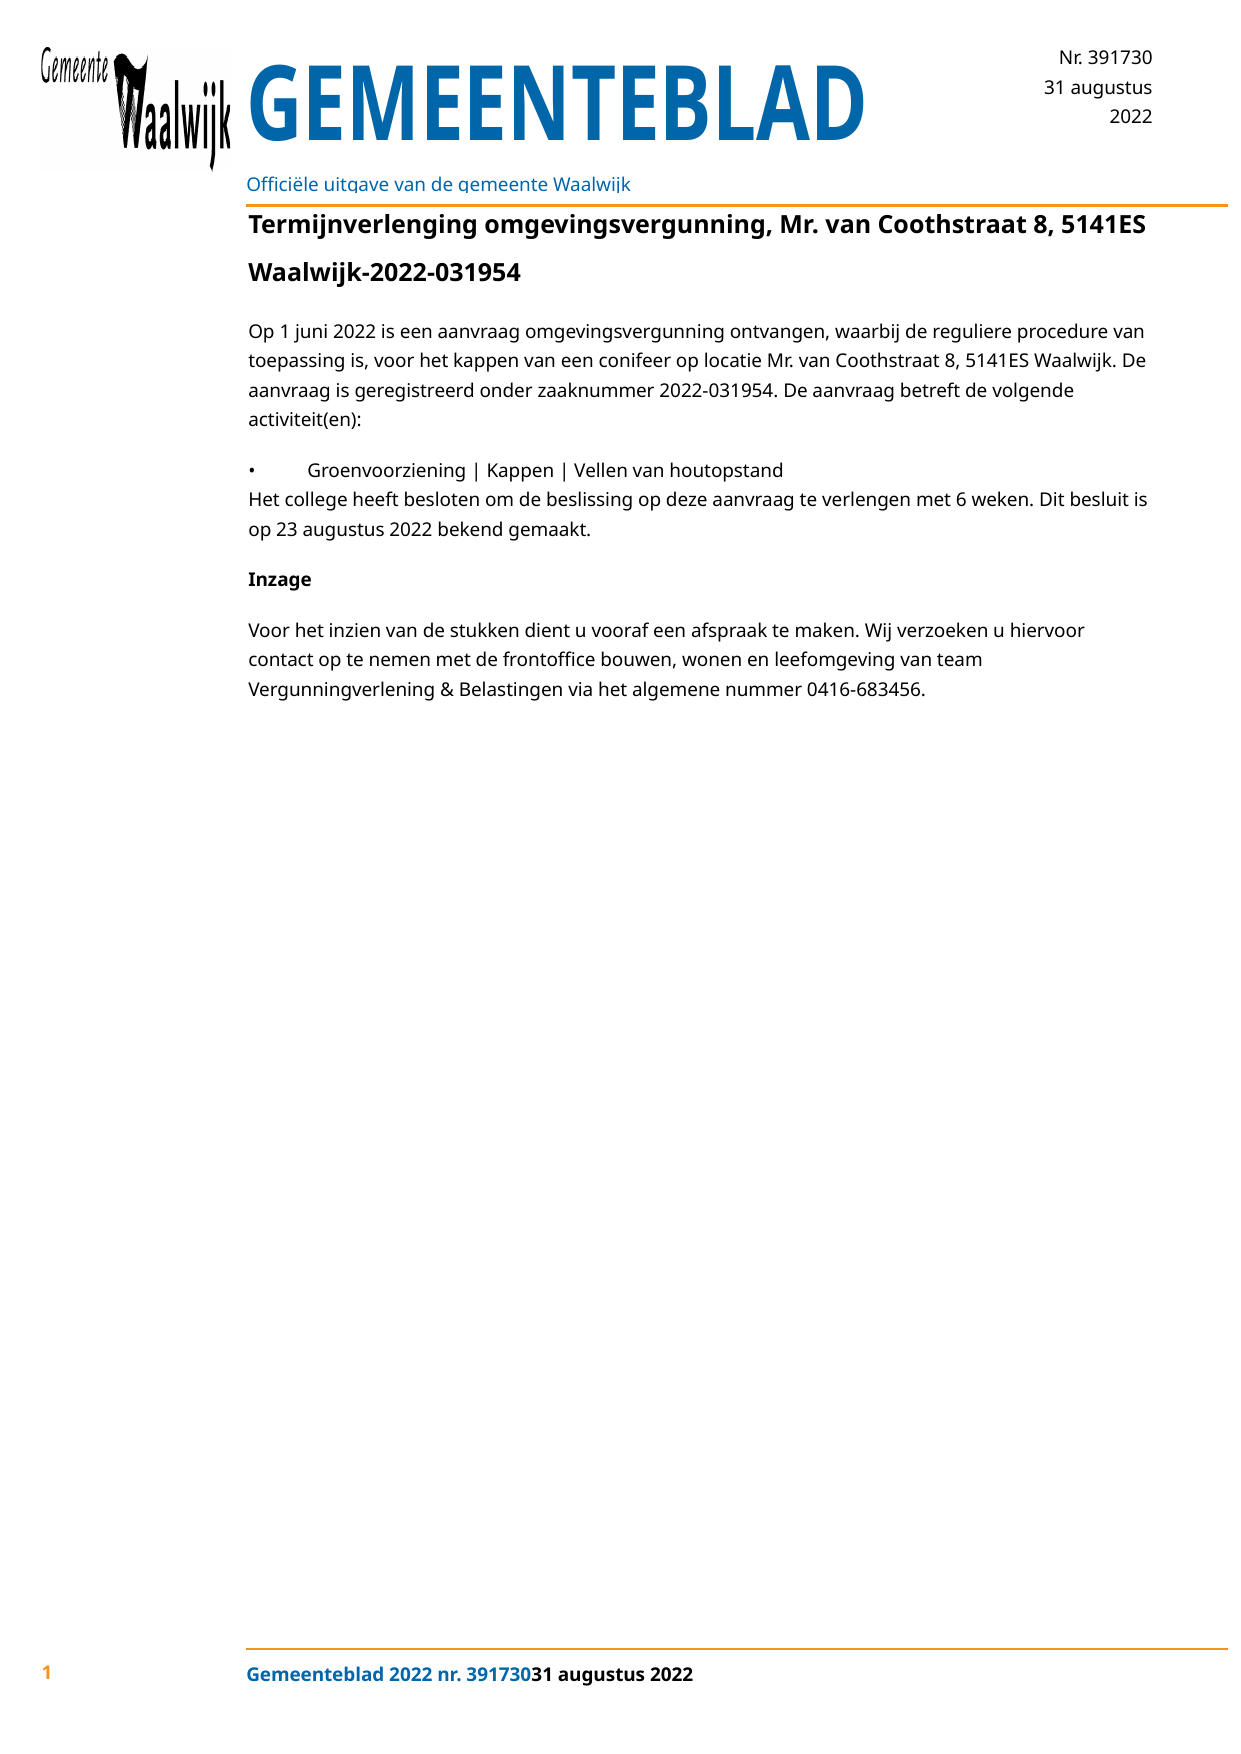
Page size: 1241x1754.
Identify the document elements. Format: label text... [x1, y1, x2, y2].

text Inzage [248, 567, 1152, 592]
list Groenvoorziening | Kappen | Vellen van houtopstand [248, 457, 1152, 483]
text Termijnverlenging omgevingsvergunning, Mr. van Coothstraat 8, 5141ES Waalwijk-2022-031954 [248, 207, 1152, 288]
text Het college heeft besloten om de beslissing op deze aanvraag te verlengen met 6 weken. Dit besluit is op 23 augustus 2022 bekend gemaakt. [248, 487, 1152, 542]
picture [41, 47, 231, 172]
text Op 1 juni 2022 is een aanvraag omgevingsvergunning ontvangen, waarbij de reguliere procedure van toepassing is, voor het kappen van een conifeer op locatie Mr. van Coothstraat 8, 5141ES Waalwijk. De aanvraag is geregistreerd onder zaaknummer 2022-031954. De aanvraag betreft de volgende activiteit(en): [248, 318, 1152, 432]
text Voor het inzien van de stukken dient u vooraf een afspraak te maken. Wij verzoeken u hiervoor contact op te nemen met de frontoffice bouwen, wonen en leefomgeving van team Vergunningverlening & Belastingen via het algemene nummer 0416-683456. [248, 617, 1152, 702]
